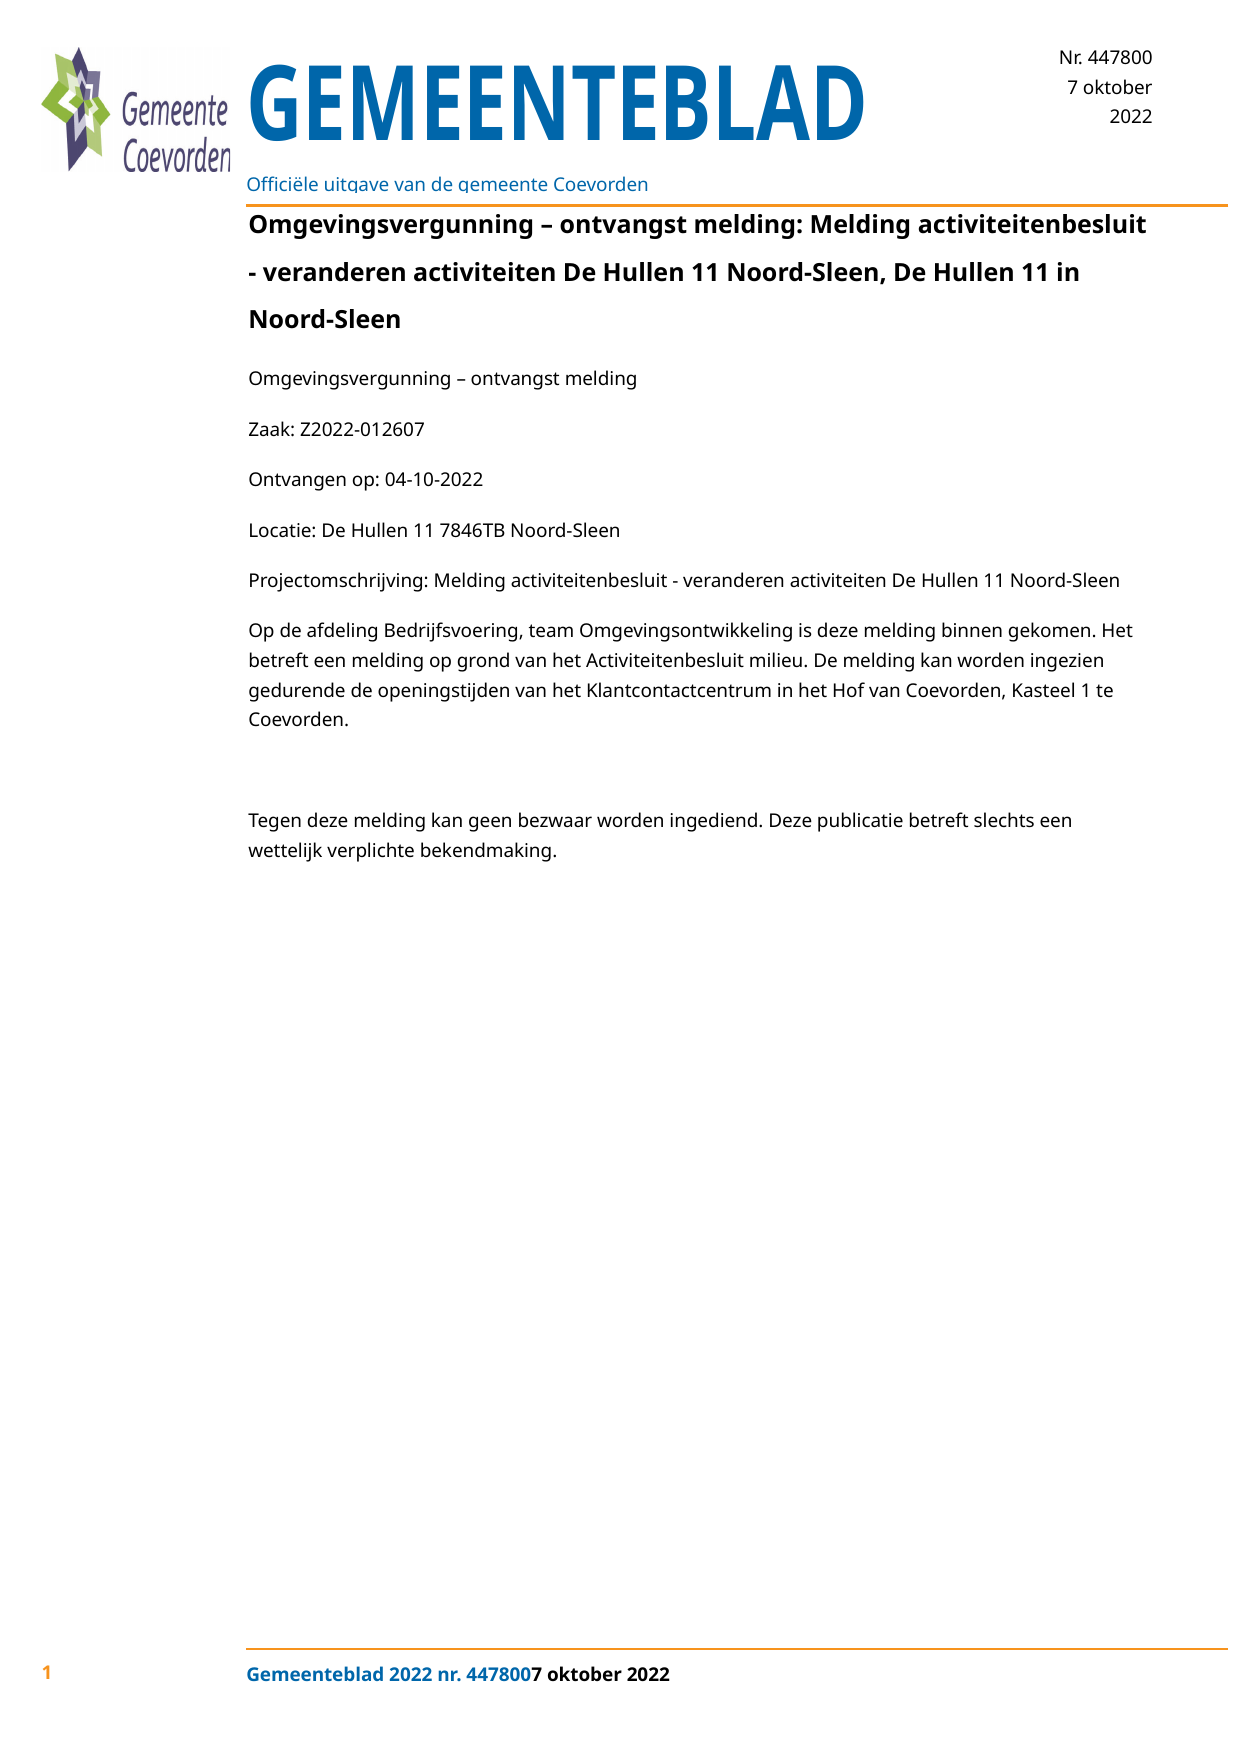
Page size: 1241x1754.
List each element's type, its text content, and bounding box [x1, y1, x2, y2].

text Ontvangen op: 04-10-2022 [248, 466, 1152, 492]
text Tegen deze melding kan geen bezwaar worden ingediend. Deze publicatie betreft slechts een wettelijk verplichte bekendmaking. [248, 807, 1152, 862]
text Omgevingsvergunning – ontvangst melding: Melding activiteitenbesluit - veranderen activiteiten De Hullen 11 Noord-Sleen, De Hullen 11 in Noord-Sleen [248, 207, 1152, 336]
text Omgevingsvergunning – ontvangst melding [248, 366, 1152, 391]
picture [41, 47, 231, 172]
text Zaak: Z2022-012607 [248, 416, 1152, 442]
text Op de afdeling Bedrijfsvoering, team Omgevingsontwikkeling is deze melding binnen gekomen. Het betreft een melding op grond van het Activiteitenbesluit milieu. De melding kan worden ingezien gedurende de openingstijden van het Klantcontactcentrum in het Hof van Coevorden, Kasteel 1 te Coevorden. [248, 618, 1152, 732]
text Projectomschrijving: Melding activiteitenbesluit - veranderen activiteiten De Hullen 11 Noord-Sleen [248, 567, 1152, 593]
text Locatie: De Hullen 11 7846TB Noord-Sleen [248, 517, 1152, 542]
